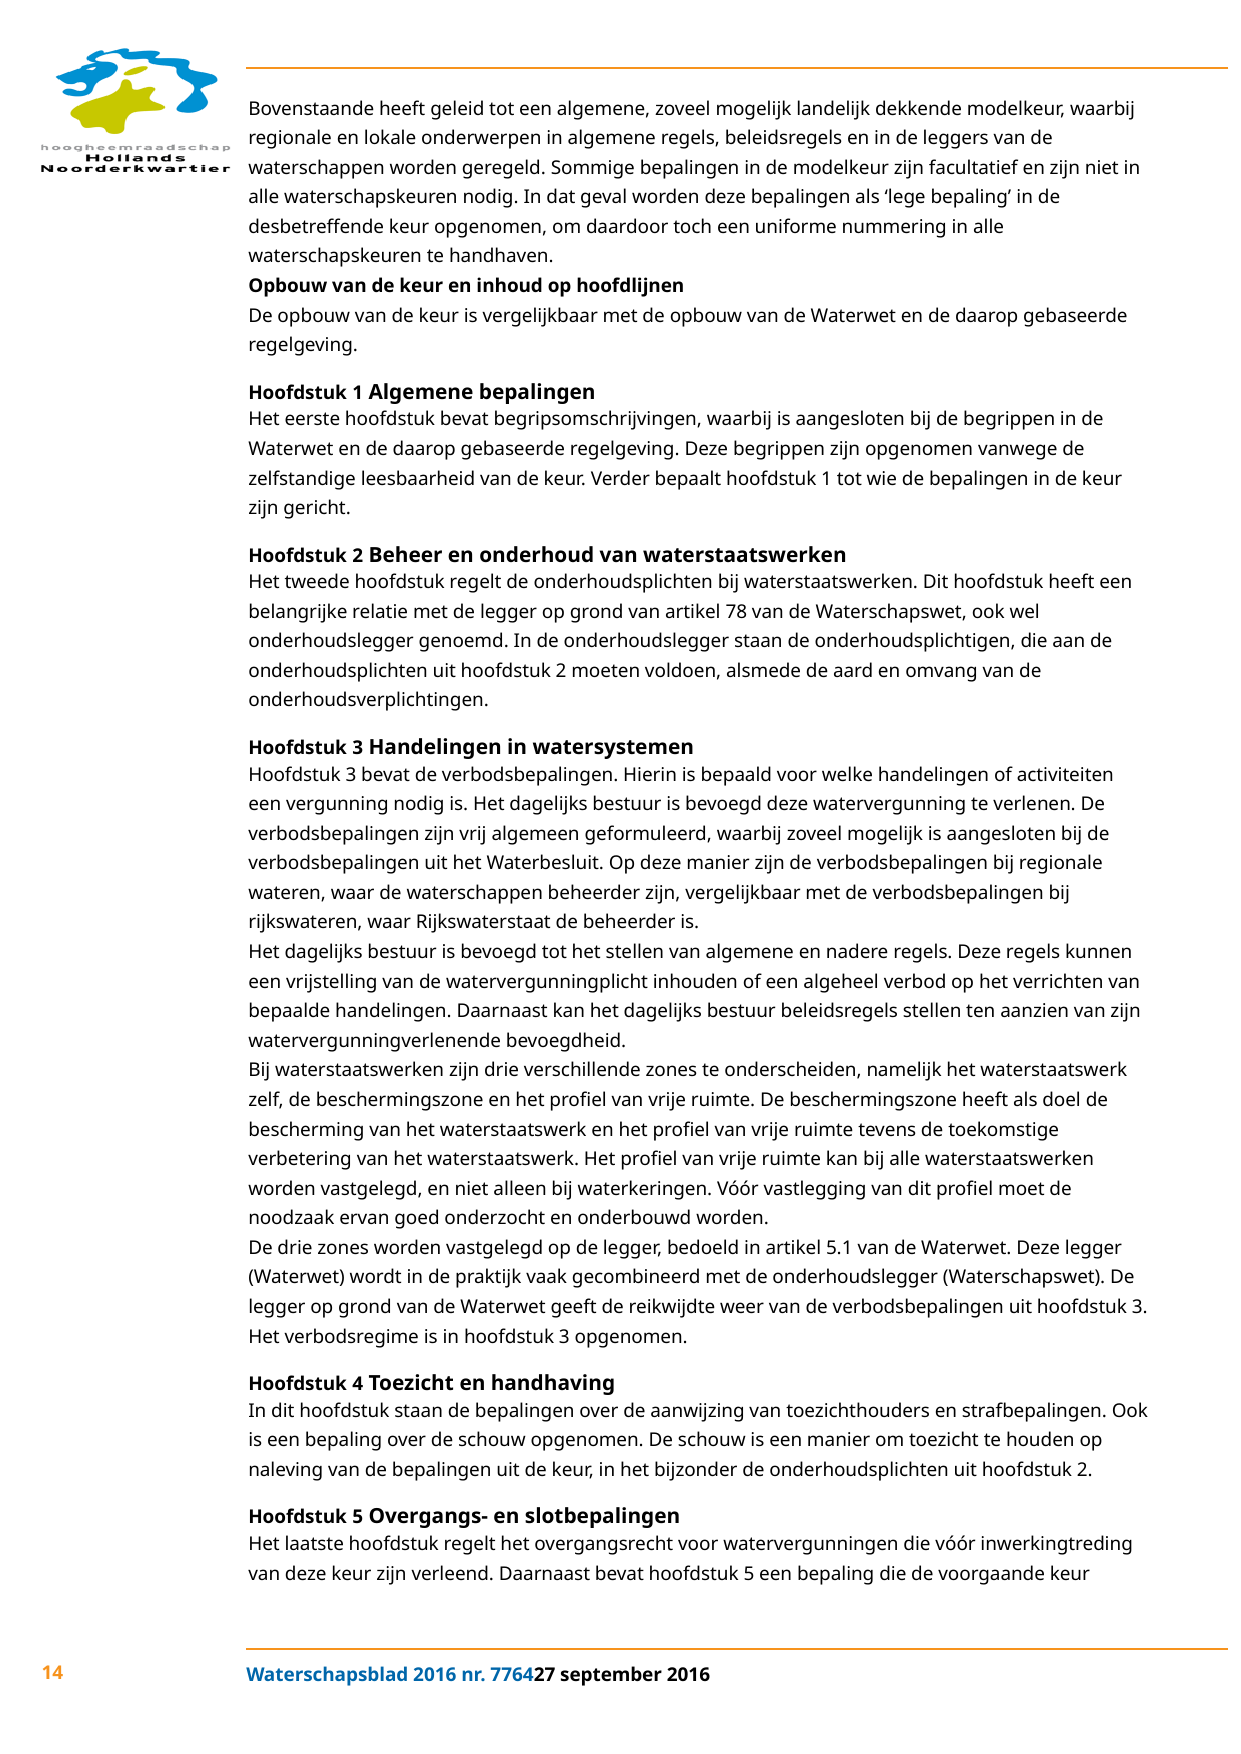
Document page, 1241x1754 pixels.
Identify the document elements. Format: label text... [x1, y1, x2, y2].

text Hoofdstuk 2 Beheer en onderhoud van waterstaatswerken [248, 540, 1152, 568]
text In dit hoofdstuk staan de bepalingen over de aanwijzing van toezichthouders en strafbepalingen. Ook is een bepaling over de schouw opgenomen. De schouw is een manier om toezicht te houden op naleving van de bepalingen uit de keur, in het bijzonder de onderhoudsplichten uit hoofdstuk 2. [248, 1397, 1152, 1482]
text Hoofdstuk 1 Algemene bepalingen [248, 377, 1152, 406]
text De drie zones worden vastgelegd op de legger, bedoeld in artikel 5.1 van de Waterwet. Deze legger (Waterwet) wordt in de praktijk vaak gecombineerd met de onderhoudslegger (Waterschapswet). De legger op grond van de Waterwet geeft de reikwijdte weer van de verbodsbepalingen uit hoofdstuk 3. Het verbodsregime is in hoofdstuk 3 opgenomen. [248, 1234, 1152, 1348]
text Hoofdstuk 3 Handelingen in watersystemen [248, 732, 1152, 761]
picture [41, 47, 231, 172]
text Hoofdstuk 3 bevat de verbodsbepalingen. Hierin is bepaald voor welke handelingen of activiteiten een vergunning nodig is. Het dagelijks bestuur is bevoegd deze watervergunning te verlenen. De verbodsbepalingen zijn vrij algemeen geformuleerd, waarbij zoveel mogelijk is aangesloten bij de verbodsbepalingen uit het Waterbesluit. Op deze manier zijn de verbodsbepalingen bij regionale wateren, waar de waterschappen beheerder zijn, vergelijkbaar met de verbodsbepalingen bij rijkswateren, waar Rijkswaterstaat de beheerder is. [248, 761, 1152, 934]
text Het laatste hoofdstuk regelt het overgangsrecht voor watervergunningen die vóór inwerkingtreding van deze keur zijn verleend. Daarnaast bevat hoofdstuk 5 een bepaling die de voorgaande keur [248, 1530, 1152, 1585]
text Bij waterstaatswerken zijn drie verschillende zones te onderscheiden, namelijk het waterstaatswerk zelf, de beschermingszone en het profiel van vrije ruimte. De beschermingszone heeft als doel de bescherming van het waterstaatswerk en het profiel van vrije ruimte tevens de toekomstige verbetering van het waterstaatswerk. Het profiel van vrije ruimte kan bij alle waterstaatswerken worden vastgelegd, en niet alleen bij waterkeringen. Vóór vastlegging van dit profiel moet de noodzaak ervan goed onderzocht en onderbouwd worden. [248, 1057, 1152, 1230]
text Het eerste hoofdstuk bevat begripsomschrijvingen, waarbij is aangesloten bij de begrippen in de Waterwet en de daarop gebaseerde regelgeving. Deze begrippen zijn opgenomen vanwege de zelfstandige leesbaarheid van de keur. Verder bepaalt hoofdstuk 1 tot wie de bepalingen in de keur zijn gericht. [248, 406, 1152, 520]
text Bovenstaande heeft geleid tot een algemene, zoveel mogelijk landelijk dekkende modelkeur, waarbij regionale en lokale onderwerpen in algemene regels, beleidsregels en in de leggers van de waterschappen worden geregeld. Sommige bepalingen in de modelkeur zijn facultatief en zijn niet in alle waterschapskeuren nodig. In dat geval worden deze bepalingen als ‘lege bepaling’ in de desbetreffende keur opgenomen, om daardoor toch een uniforme nummering in alle waterschapskeuren te handhaven. [248, 95, 1152, 268]
text Opbouw van de keur en inhoud op hoofdlijnen [248, 272, 1152, 298]
text Hoofdstuk 5 Overgangs- en slotbepalingen [248, 1502, 1152, 1530]
text Hoofdstuk 4 Toezicht en handhaving [248, 1368, 1152, 1397]
text Het dagelijks bestuur is bevoegd tot het stellen van algemene en nadere regels. Deze regels kunnen een vrijstelling van de watervergunningplicht inhouden of een algeheel verbod op het verrichten van bepaalde handelingen. Daarnaast kan het dagelijks bestuur beleidsregels stellen ten aanzien van zijn watervergunningverlenende bevoegdheid. [248, 938, 1152, 1053]
text Het tweede hoofdstuk regelt de onderhoudsplichten bij waterstaatswerken. Dit hoofdstuk heeft een belangrijke relatie met de legger op grond van artikel 78 van de Waterschapswet, ook wel onderhoudslegger genoemd. In de onderhoudslegger staan de onderhoudsplichtigen, die aan de onderhoudsplichten uit hoofdstuk 2 moeten voldoen, alsmede de aard en omvang van de onderhoudsverplichtingen. [248, 568, 1152, 712]
text De opbouw van de keur is vergelijkbaar met de opbouw van de Waterwet en de daarop gebaseerde regelgeving. [248, 302, 1152, 357]
